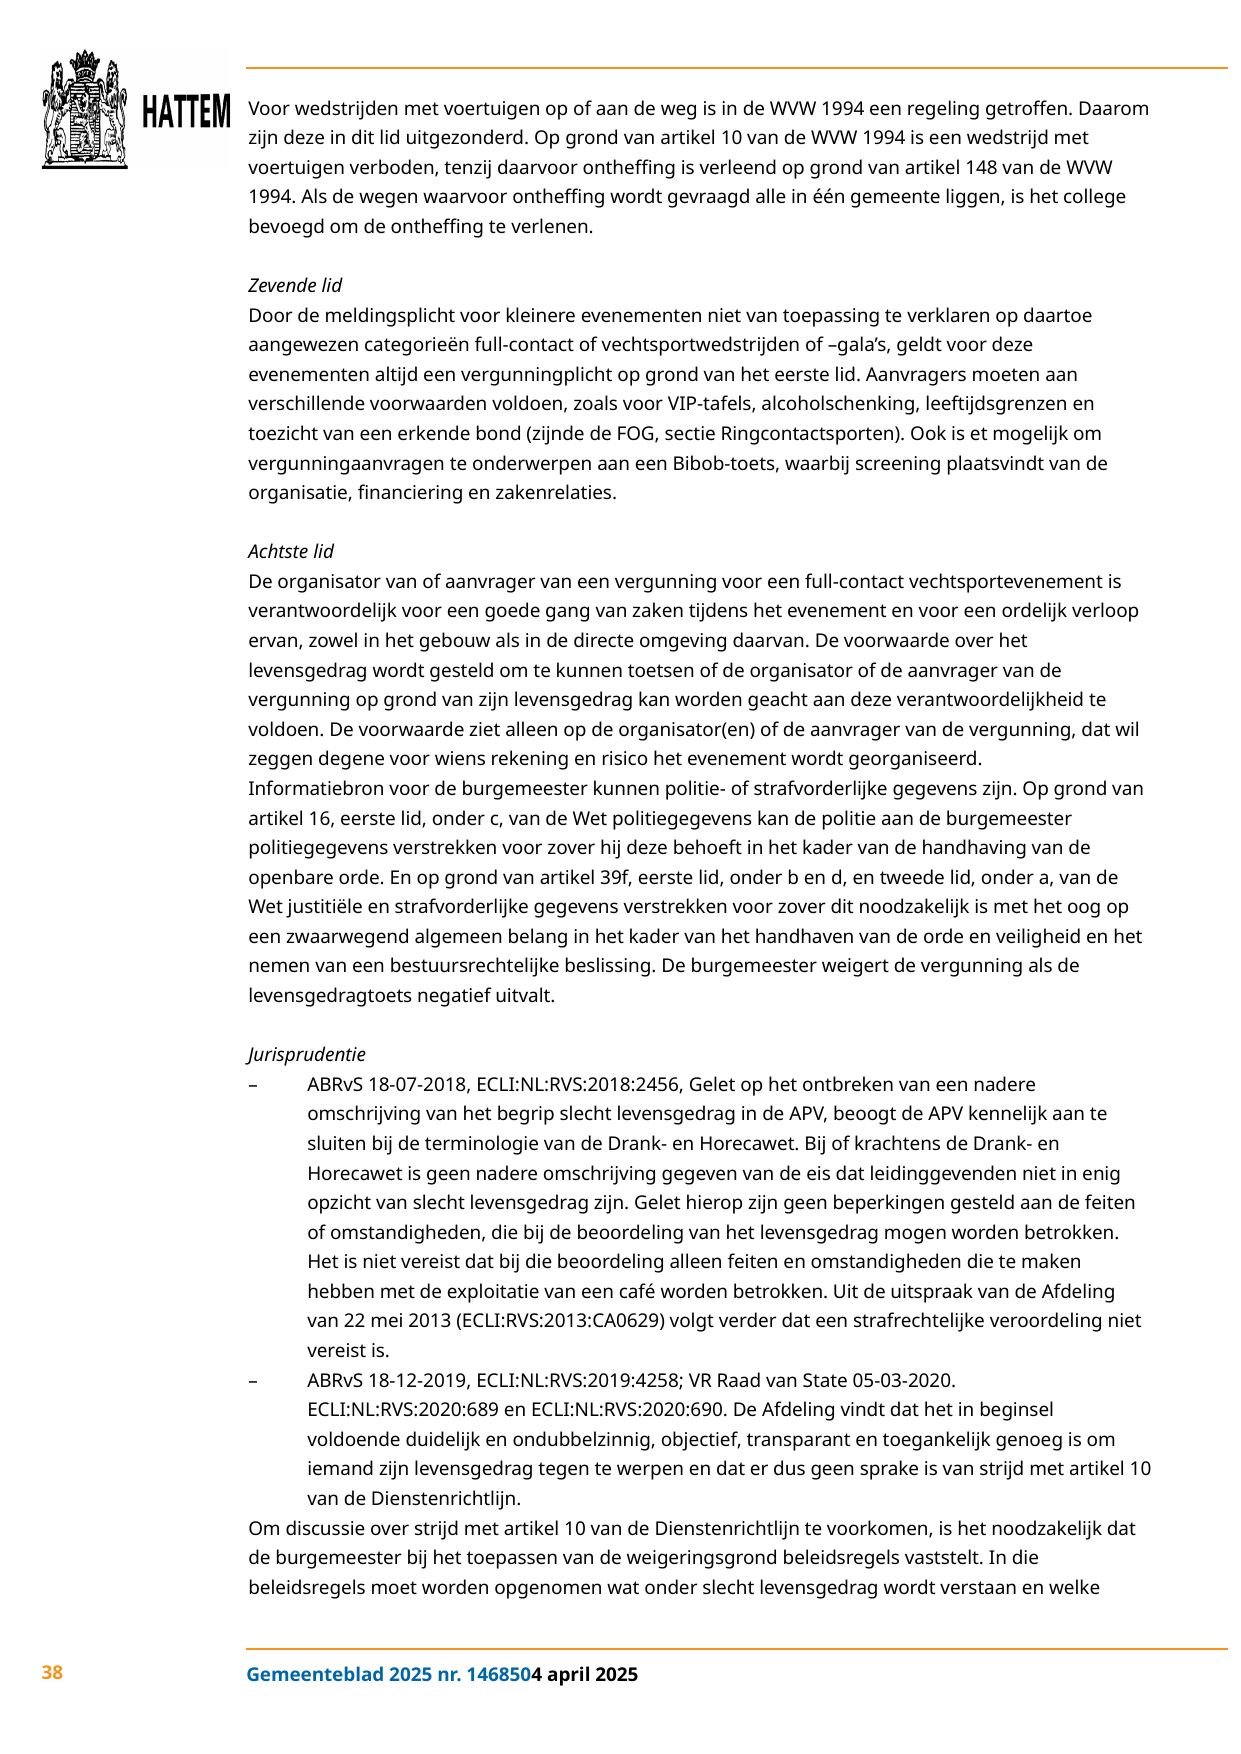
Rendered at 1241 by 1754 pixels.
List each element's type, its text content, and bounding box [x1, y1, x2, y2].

list ABRvS 18-07-2018, ECLI:NL:RVS:2018:2456, Gelet op het ontbreken van een nadere omschrijving van het begrip slecht levensgedrag in de APV, beoogt de APV kennelijk aan te sluiten bij de terminologie van de Drank- en Horecawet. Bij of krachtens de Drank- en Horecawet is geen nadere omschrijving gegeven van de eis dat leidinggevenden niet in enig opzicht van slecht levensgedrag zijn. Gelet hierop zijn geen beperkingen gesteld aan de feiten of omstandigheden, die bij de beoordeling van het levensgedrag mogen worden betrokken. Het is niet vereist dat bij die beoordeling alleen feiten en omstandigheden die te maken hebben met de exploitatie van een café worden betrokken. Uit de uitspraak van de Afdeling van 22 mei 2013 (ECLI:RVS:2013:CA0629) volgt verder dat een strafrechtelijke veroordeling niet vereist is. [248, 1071, 1152, 1363]
picture [41, 47, 231, 172]
text Achtste lid [248, 538, 1152, 564]
text Jurisprudentie [248, 1041, 1152, 1067]
text Zevende lid [248, 272, 1152, 298]
text Door de meldingsplicht voor kleinere evenementen niet van toepassing te verklaren op daartoe aangewezen categorieën full-contact of vechtsportwedstrijden of –gala’s, geldt voor deze evenementen altijd een vergunningplicht op grond van het eerste lid. Aanvragers moeten aan verschillende voorwaarden voldoen, zoals voor VIP-tafels, alcoholschenking, leeftijdsgrenzen en toezicht van een erkende bond (zijnde de FOG, sectie Ringcontactsporten). Ook is et mogelijk om vergunningaanvragen te onderwerpen aan een Bibob-toets, waarbij screening plaatsvindt van de organisatie, financiering en zakenrelaties. [248, 302, 1152, 505]
text De organisator van of aanvrager van een vergunning voor een full-contact vechtsportevenement is verantwoordelijk voor een goede gang van zaken tijdens het evenement en voor een ordelijk verloop ervan, zowel in het gebouw als in de directe omgeving daarvan. De voorwaarde over het levensgedrag wordt gesteld om te kunnen toetsen of de organisator of de aanvrager van de vergunning op grond van zijn levensgedrag kan worden geacht aan deze verantwoordelijkheid te voldoen. De voorwaarde ziet alleen op de organisator(en) of de aanvrager van de vergunning, dat wil zeggen degene voor wiens rekening en risico het evenement wordt georganiseerd. [248, 568, 1152, 771]
text Informatiebron voor de burgemeester kunnen politie- of strafvorderlijke gegevens zijn. Op grond van artikel 16, eerste lid, onder c, van de Wet politiegegevens kan de politie aan de burgemeester politiegegevens verstrekken voor zover hij deze behoeft in het kader van de handhaving van de openbare orde. En op grond van artikel 39f, eerste lid, onder b en d, en tweede lid, onder a, van de Wet justitiële en strafvorderlijke gegevens verstrekken voor zover dit noodzakelijk is met het oog op een zwaarwegend algemeen belang in het kader van het handhaven van de orde en veiligheid en het nemen van een bestuursrechtelijke beslissing. De burgemeester weigert de vergunning als de levensgedragtoets negatief uitvalt. [248, 775, 1152, 1008]
text Voor wedstrijden met voertuigen op of aan de weg is in de WVW 1994 een regeling getroffen. Daarom zijn deze in dit lid uitgezonderd. Op grond van artikel 10 van de WVW 1994 is een wedstrijd met voertuigen verboden, tenzij daarvoor ontheffing is verleend op grond van artikel 148 van de WVW 1994. Als de wegen waarvoor ontheffing wordt gevraagd alle in één gemeente liggen, is het college bevoegd om de ontheffing te verlenen. [248, 95, 1152, 239]
text Om discussie over strijd met artikel 10 van de Dienstenrichtlijn te voorkomen, is het noodzakelijk dat de burgemeester bij het toepassen van de weigeringsgrond beleidsregels vaststelt. In die beleidsregels moet worden opgenomen wat onder slecht levensgedrag wordt verstaan en welke [248, 1515, 1152, 1600]
list ABRvS 18-12-2019, ECLI:NL:RVS:2019:4258; VR Raad van State 05-03-2020. ECLI:NL:RVS:2020:689 en ECLI:NL:RVS:2020:690. De Afdeling vindt dat het in beginsel voldoende duidelijk en ondubbelzinnig, objectief, transparant en toegankelijk genoeg is om iemand zijn levensgedrag tegen te werpen en dat er dus geen sprake is van strijd met artikel 10 van de Dienstenrichtlijn. [248, 1367, 1152, 1511]
